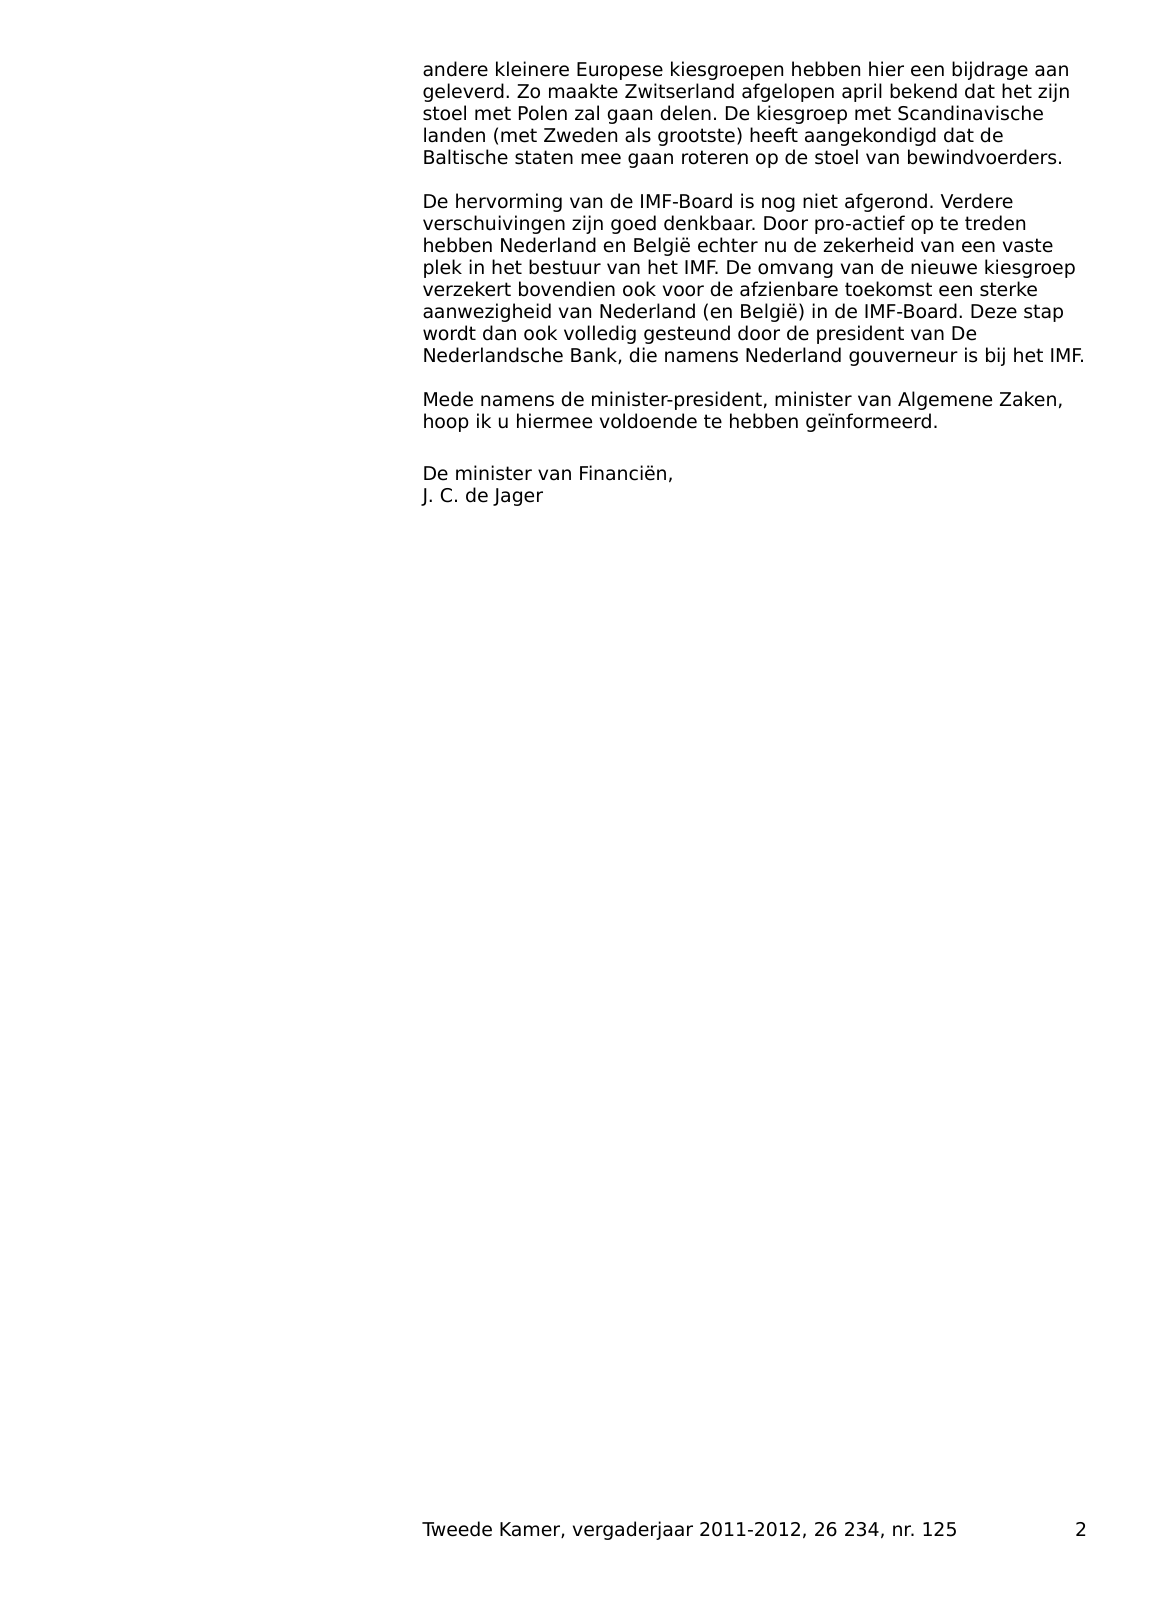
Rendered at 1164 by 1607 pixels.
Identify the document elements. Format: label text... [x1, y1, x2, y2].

text andere kleinere Europese kiesgroepen hebben hier een bijdrage aan geleverd. Zo maakte Zwitserland afgelopen april bekend dat het zijn stoel met Polen zal gaan delen. De kiesgroep met Scandinavische landen (met Zweden als grootste) heeft aangekondigd dat de Baltische staten mee gaan roteren op de stoel van bewindvoerders. [422, 59, 1087, 169]
text De minister van Financiën, J. C. de Jager [422, 463, 1087, 507]
text De hervorming van de IMF-Board is nog niet afgerond. Verdere verschuivingen zijn goed denkbaar. Door pro-actief op te treden hebben Nederland en België echter nu de zekerheid van een vaste plek in het bestuur van het IMF. De omvang van de nieuwe kiesgroep verzekert bovendien ook voor de afzienbare toekomst een sterke aanwezigheid van Nederland (en België) in de IMF-Board. Deze stap wordt dan ook volledig gesteund door de president van De Nederlandsche Bank, die namens Nederland gouverneur is bij het IMF. [422, 191, 1087, 367]
text Mede namens de minister-president, minister van Algemene Zaken, hoop ik u hiermee voldoende te hebben geïnformeerd. [422, 389, 1087, 433]
